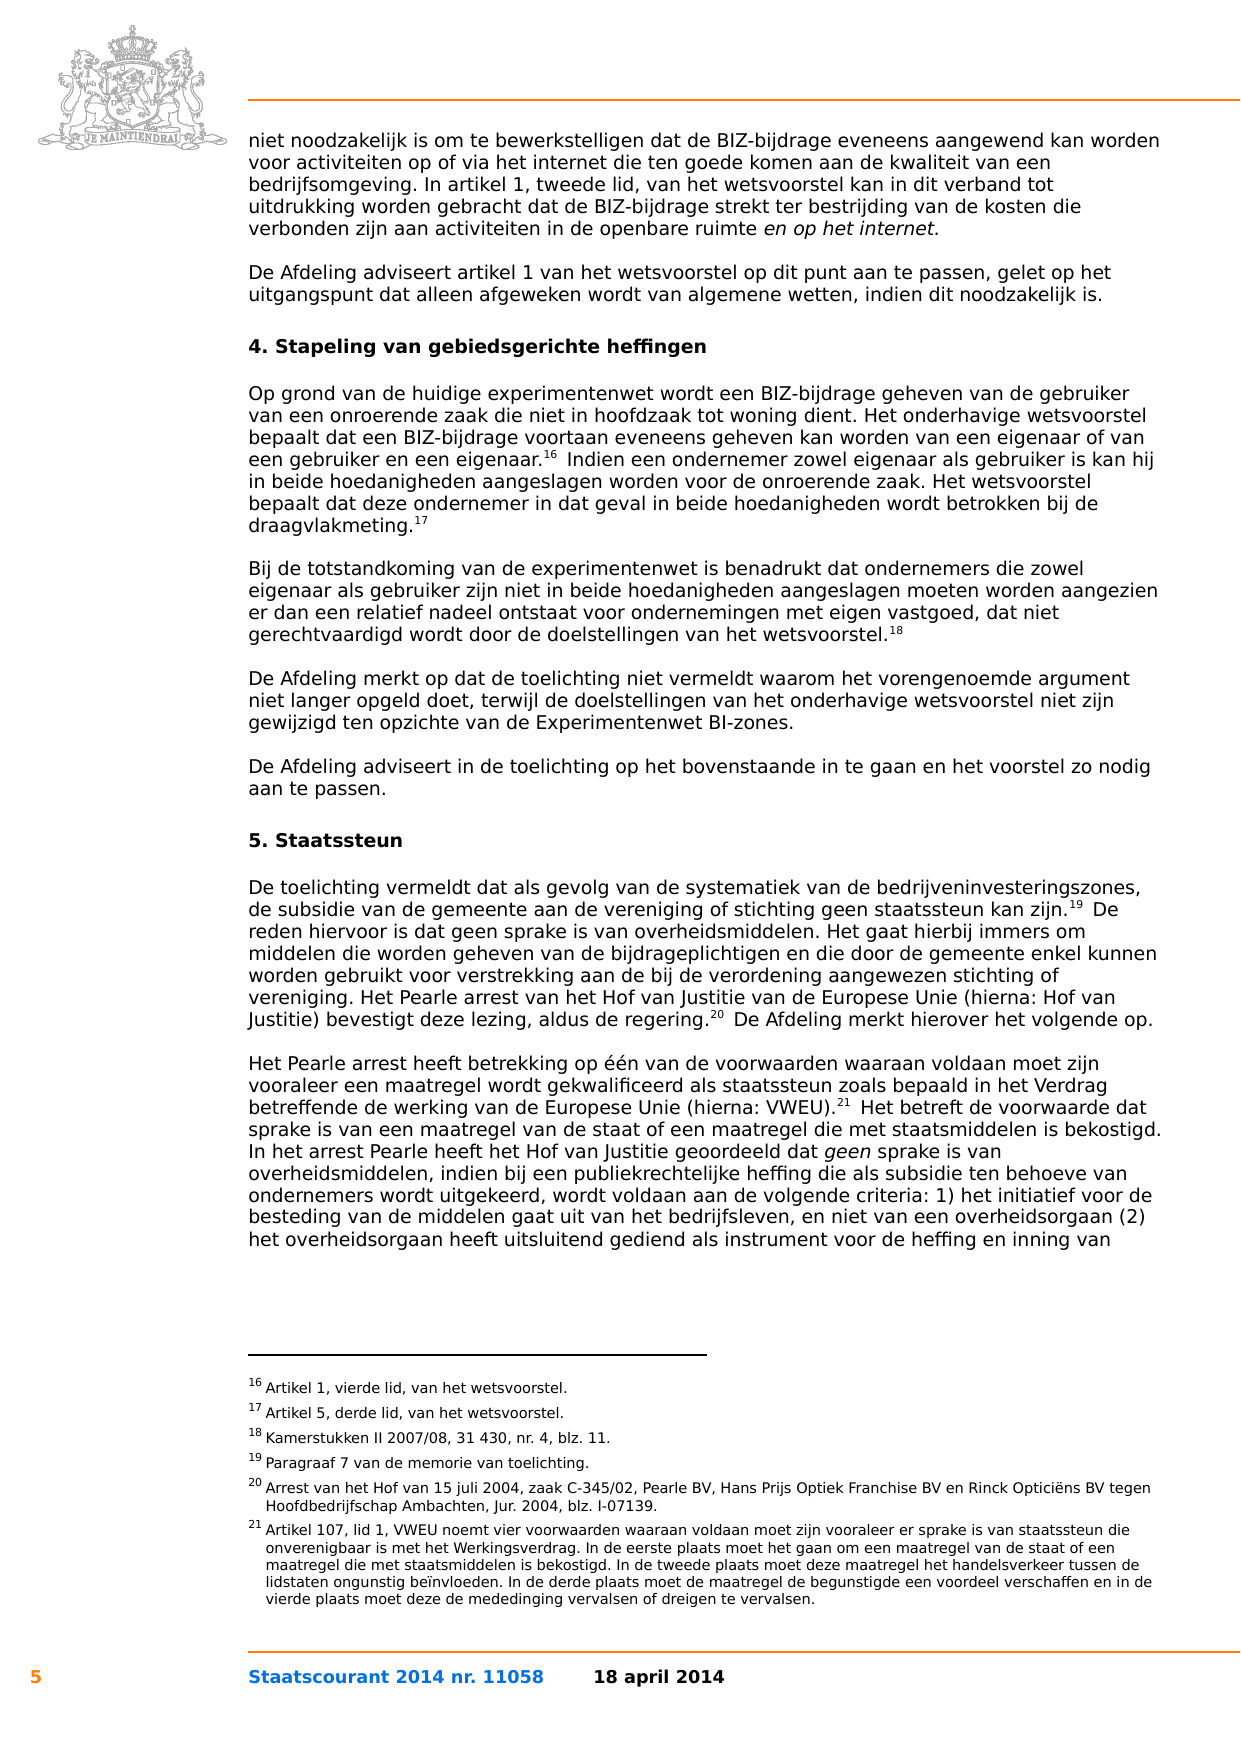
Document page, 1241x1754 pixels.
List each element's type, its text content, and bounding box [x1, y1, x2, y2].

text De Afdeling adviseert artikel 1 van het wetsvoorstel op dit punt aan te passen, gelet op het uitgangspunt dat alleen afgeweken wordt van algemene wetten, indien dit noodzakelijk is. [248, 262, 1163, 306]
text Het Pearle arrest heeft betrekking op één van de voorwaarden waaraan voldaan moet zijn vooraleer een maatregel wordt gekwalificeerd als staatssteun zoals bepaald in het Verdrag betreffende de werking van de Europese Unie (hierna: VWEU). Het betreft de voorwaarde dat sprake is van een maatregel van de staat of een maatregel die met staatsmiddelen is bekostigd. In het arrest Pearle heeft het Hof van Justitie geoordeeld dat geen sprake is van overheidsmiddelen, indien bij een publiekrechtelijke heffing die als subsidie ten behoeve van ondernemers wordt uitgekeerd, wordt voldaan aan de volgende criteria: 1) het initiatief voor de besteding van de middelen gaat uit van het bedrijfsleven, en niet van een overheidsorgaan (2) het overheidsorgaan heeft uitsluitend gediend als instrument voor de heffing en inning van [248, 1053, 1163, 1250]
text Artikel 5, derde lid, van het wetsvoorstel. [248, 1401, 1163, 1423]
text Op grond van de huidige experimentenwet wordt een BIZ-bijdrage geheven van de gebruiker van een onroerende zaak die niet in hoofdzaak tot woning dient. Het onderhavige wetsvoorstel bepaalt dat een BIZ-bijdrage voortaan eveneens geheven kan worden van een eigenaar of van een gebruiker en een eigenaar. Indien een ondernemer zowel eigenaar als gebruiker is kan hij in beide hoedanigheden aangeslagen worden voor de onroerende zaak. Het wetsvoorstel bepaalt dat deze ondernemer in dat geval in beide hoedanigheden wordt betrokken bij de draagvlakmeting. [248, 383, 1163, 536]
text niet noodzakelijk is om te bewerkstelligen dat de BIZ-bijdrage eveneens aangewend kan worden voor activiteiten op of via het internet die ten goede komen aan de kwaliteit van een bedrijfsomgeving. In artikel 1, tweede lid, van het wetsvoorstel kan in dit verband tot uitdrukking worden gebracht dat de BIZ-bijdrage strekt ter bestrijding van de kosten die verbonden zijn aan activiteiten in de openbare ruimte en op het internet. [248, 130, 1163, 240]
text De toelichting vermeldt dat als gevolg van de systematiek van de bedrijveninvesteringszones, de subsidie van de gemeente aan de vereniging of stichting geen staatssteun kan zijn. De reden hiervoor is dat geen sprake is van overheidsmiddelen. Het gaat hierbij immers om middelen die worden geheven van de bijdrageplichtigen en die door de gemeente enkel kunnen worden gebruikt voor verstrekking aan de bij de verordening aangewezen stichting of vereniging. Het Pearle arrest van het Hof van Justitie van de Europese Unie (hierna: Hof van Justitie) bevestigt deze lezing, aldus de regering. De Afdeling merkt hierover het volgende op. [248, 877, 1163, 1031]
text Kamerstukken II 2007/08, 31 430, nr. 4, blz. 11. [248, 1426, 1163, 1448]
picture [38, 25, 227, 150]
subtitle 4. Stapeling van gebiedsgerichte heffingen [248, 336, 1163, 358]
text Artikel 1, vierde lid, van het wetsvoorstel. [248, 1376, 1163, 1398]
text Paragraaf 7 van de memorie van toelichting. [248, 1451, 1163, 1473]
text De Afdeling adviseert in de toelichting op het bovenstaande in te gaan en het voorstel zo nodig aan te passen. [248, 756, 1163, 800]
text Arrest van het Hof van 15 juli 2004, zaak C-345/02, Pearle BV, Hans Prijs Optiek Franchise BV en Rinck Opticiëns BV tegen Hoofdbedrijfschap Ambachten, Jur. 2004, blz. I-07139. [248, 1476, 1163, 1515]
text Artikel 107, lid 1, VWEU noemt vier voorwaarden waaraan voldaan moet zijn vooraleer er sprake is van staatssteun die onverenigbaar is met het Werkingsverdrag. In de eerste plaats moet het gaan om een maatregel van de staat of een maatregel die met staatsmiddelen is bekostigd. In de tweede plaats moet deze maatregel het handelsverkeer tussen de lidstaten ongunstig beïnvloeden. In de derde plaats moet de maatregel de begunstigde een voordeel verschaffen en in de vierde plaats moet deze de mededinging vervalsen of dreigen te vervalsen. [248, 1518, 1163, 1608]
text Bij de totstandkoming van de experimentenwet is benadrukt dat ondernemers die zowel eigenaar als gebruiker zijn niet in beide hoedanigheden aangeslagen moeten worden aangezien er dan een relatief nadeel ontstaat voor ondernemingen met eigen vastgoed, dat niet gerechtvaardigd wordt door de doelstellingen van het wetsvoorstel. [248, 558, 1163, 646]
subtitle 5. Staatssteun [248, 830, 1163, 852]
text De Afdeling merkt op dat de toelichting niet vermeldt waarom het vorengenoemde argument niet langer opgeld doet, terwijl de doelstellingen van het onderhavige wetsvoorstel niet zijn gewijzigd ten opzichte van de Experimentenwet BI-zones. [248, 668, 1163, 734]
